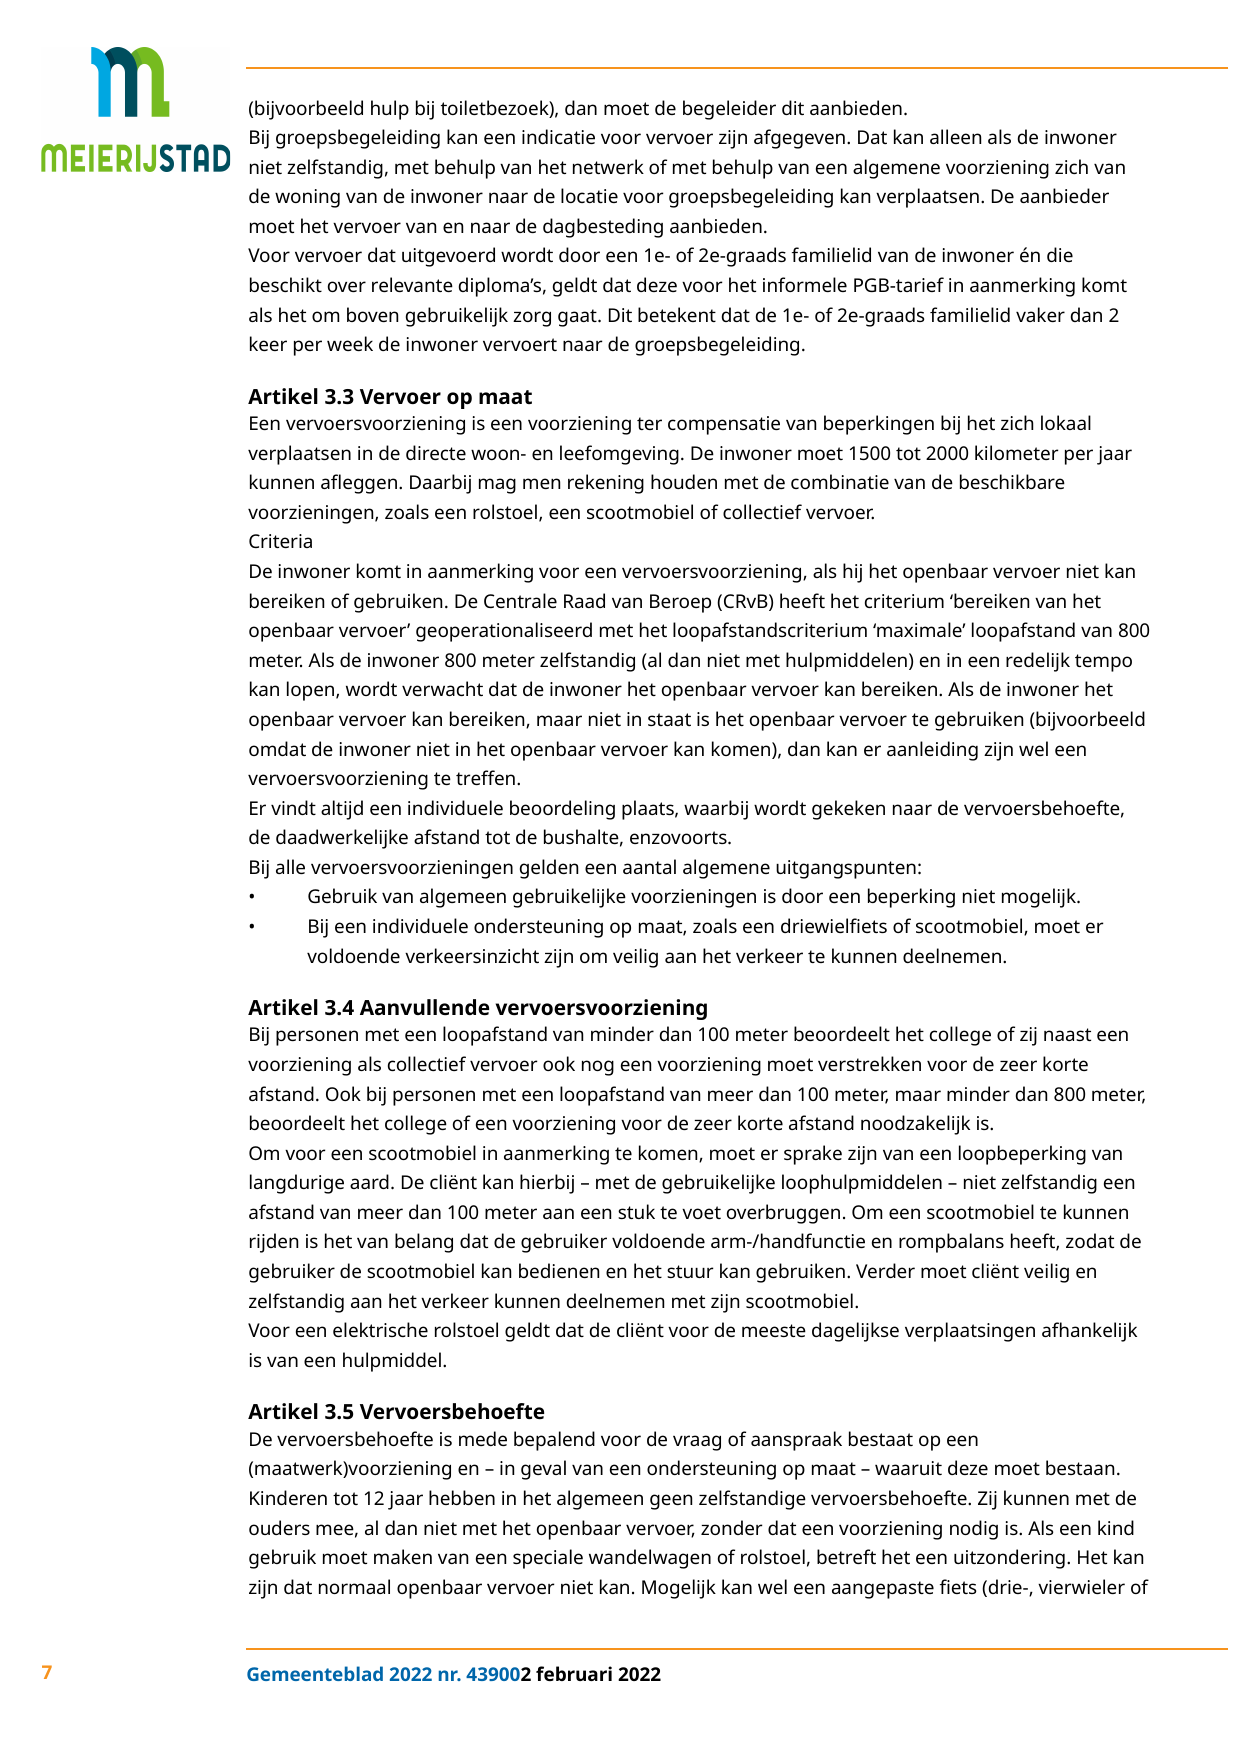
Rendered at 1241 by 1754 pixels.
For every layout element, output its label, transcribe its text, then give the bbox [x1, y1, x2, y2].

text Bij personen met een loopafstand van minder dan 100 meter beoordeelt het college of zij naast een voorziening als collectief vervoer ook nog een voorziening moet verstrekken voor de zeer korte afstand. Ook bij personen met een loopafstand van meer dan 100 meter, maar minder dan 800 meter, beoordeelt het college of een voorziening voor de zeer korte afstand noodzakelijk is. [248, 1022, 1152, 1136]
text Bij groepsbegeleiding kan een indicatie voor vervoer zijn afgegeven. Dat kan alleen als de inwoner niet zelfstandig, met behulp van het netwerk of met behulp van een algemene voorziening zich van de woning van de inwoner naar de locatie voor groepsbegeleiding kan verplaatsen. De aanbieder moet het vervoer van en naar de dagbesteding aanbieden. [248, 124, 1152, 239]
text Er vindt altijd een individuele beoordeling plaats, waarbij wordt gekeken naar de vervoersbehoefte, de daadwerkelijke afstand tot de bushalte, enzovoorts. [248, 795, 1152, 850]
text Artikel 3.4 Aanvullende vervoersvoorziening [248, 993, 1152, 1022]
text Voor een elektrische rolstoel geldt dat de cliënt voor de meeste dagelijkse verplaatsingen afhankelijk is van een hulpmiddel. [248, 1317, 1152, 1373]
text (bijvoorbeeld hulp bij toiletbezoek), dan moet de begeleider dit aanbieden. [248, 95, 1152, 121]
text De inwoner komt in aanmerking voor een vervoersvoorziening, als hij het openbaar vervoer niet kan bereiken of gebruiken. De Centrale Raad van Beroep (CRvB) heeft het criterium ‘bereiken van het openbaar vervoer’ geoperationaliseerd met het loopafstandscriterium ‘maximale’ loopafstand van 800 meter. Als de inwoner 800 meter zelfstandig (al dan niet met hulpmiddelen) en in een redelijk tempo kan lopen, wordt verwacht dat de inwoner het openbaar vervoer kan bereiken. Als de inwoner het openbaar vervoer kan bereiken, maar niet in staat is het openbaar vervoer te gebruiken (bijvoorbeeld omdat de inwoner niet in het openbaar vervoer kan komen), dan kan er aanleiding zijn wel een vervoersvoorziening te treffen. [248, 558, 1152, 791]
text Kinderen tot 12 jaar hebben in het algemeen geen zelfstandige vervoersbehoefte. Zij kunnen met de ouders mee, al dan niet met het openbaar vervoer, zonder dat een voorziening nodig is. Als een kind gebruik moet maken van een speciale wandelwagen of rolstoel, betreft het een uitzondering. Het kan zijn dat normaal openbaar vervoer niet kan. Mogelijk kan wel een aangepaste fiets (drie-, vierwieler of [248, 1485, 1152, 1599]
picture [41, 47, 231, 172]
text Criteria [248, 529, 1152, 554]
text Om voor een scootmobiel in aanmerking te komen, moet er sprake zijn van een loopbeperking van langdurige aard. De cliënt kan hierbij – met de gebruikelijke loophulpmiddelen – niet zelfstandig een afstand van meer dan 100 meter aan een stuk te voet overbruggen. Om een scootmobiel te kunnen rijden is het van belang dat de gebruiker voldoende arm-/handfunctie en rompbalans heeft, zodat de gebruiker de scootmobiel kan bedienen en het stuur kan gebruiken. Verder moet cliënt veilig en zelfstandig aan het verkeer kunnen deelnemen met zijn scootmobiel. [248, 1140, 1152, 1314]
text Voor vervoer dat uitgevoerd wordt door een 1e- of 2e-graads familielid van de inwoner én die beschikt over relevante diploma’s, geldt dat deze voor het informele PGB-tarief in aanmerking komt als het om boven gebruikelijk zorg gaat. Dit betekent dat de 1e- of 2e-graads familielid vaker dan 2 keer per week de inwoner vervoert naar de groepsbegeleiding. [248, 243, 1152, 357]
text Artikel 3.5 Vervoersbehoefte [248, 1397, 1152, 1426]
text De vervoersbehoefte is mede bepalend voor de vraag of aanspraak bestaat op een (maatwerk)voorziening en – in geval van een ondersteuning op maat – waaruit deze moet bestaan. [248, 1426, 1152, 1481]
list Bij een individuele ondersteuning op maat, zoals een driewielfiets of scootmobiel, moet er voldoende verkeersinzicht zijn om veilig aan het verkeer te kunnen deelnemen. [248, 913, 1152, 968]
text Bij alle vervoersvoorzieningen gelden een aantal algemene uitgangspunten: [248, 854, 1152, 880]
list Gebruik van algemeen gebruikelijke voorzieningen is door een beperking niet mogelijk. [248, 884, 1152, 909]
text Een vervoersvoorziening is een voorziening ter compensatie van beperkingen bij het zich lokaal verplaatsen in de directe woon- en leefomgeving. De inwoner moet 1500 tot 2000 kilometer per jaar kunnen afleggen. Daarbij mag men rekening houden met de combinatie van de beschikbare voorzieningen, zoals een rolstoel, een scootmobiel of collectief vervoer. [248, 410, 1152, 525]
text Artikel 3.3 Vervoer op maat [248, 382, 1152, 410]
